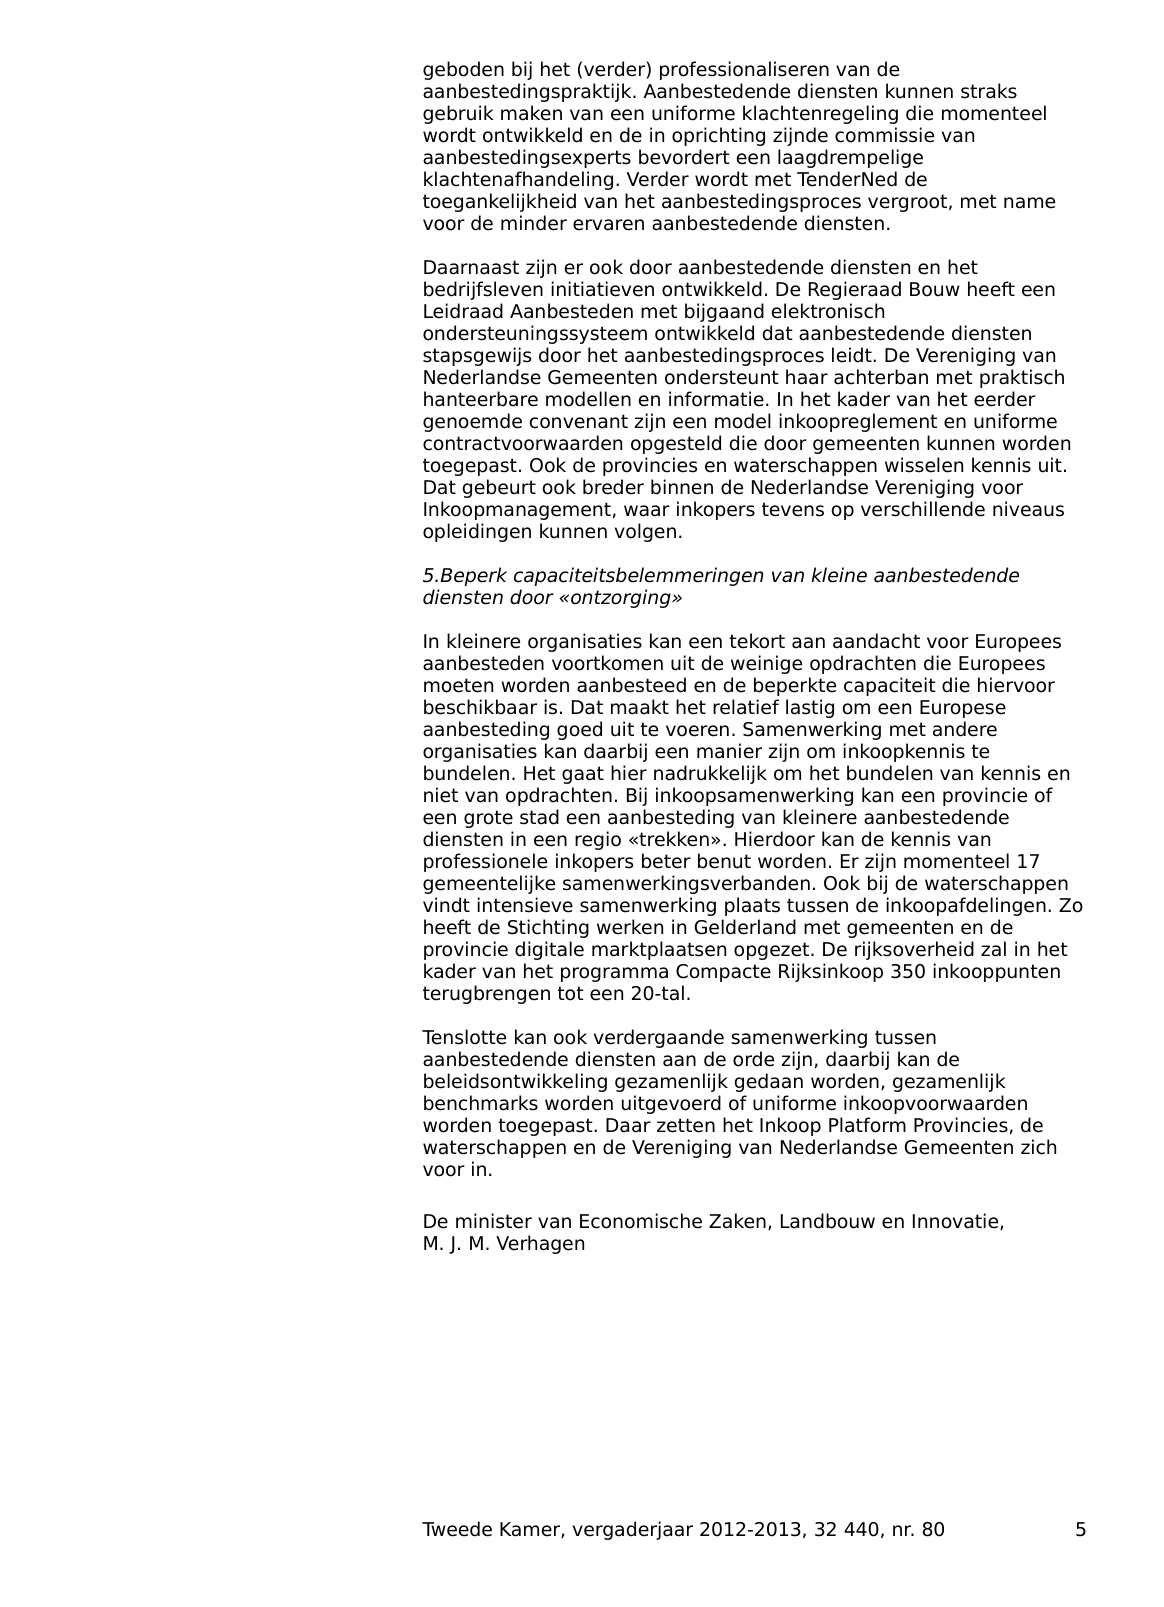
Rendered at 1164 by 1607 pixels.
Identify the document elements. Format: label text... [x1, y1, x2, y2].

text geboden bij het (verder) professionaliseren van de aanbestedingspraktijk. Aanbestedende diensten kunnen straks gebruik maken van een uniforme klachtenregeling die momenteel wordt ontwikkeld en de in oprichting zijnde commissie van aanbestedingsexperts bevordert een laagdrempelige klachtenafhandeling. Verder wordt met TenderNed de toegankelijkheid van het aanbestedingsproces vergroot, met name voor de minder ervaren aanbestedende diensten. [422, 59, 1087, 235]
text In kleinere organisaties kan een tekort aan aandacht voor Europees aanbesteden voortkomen uit de weinige opdrachten die Europees moeten worden aanbesteed en de beperkte capaciteit die hiervoor beschikbaar is. Dat maakt het relatief lastig om een Europese aanbesteding goed uit te voeren. Samenwerking met andere organisaties kan daarbij een manier zijn om inkoopkennis te bundelen. Het gaat hier nadrukkelijk om het bundelen van kennis en niet van opdrachten. Bij inkoopsamenwerking kan een provincie of een grote stad een aanbesteding van kleinere aanbestedende diensten in een regio «trekken». Hierdoor kan de kennis van professionele inkopers beter benut worden. Er zijn momenteel 17 gemeentelijke samenwerkingsverbanden. Ook bij de waterschappen vindt intensieve samenwerking plaats tussen de inkoopafdelingen. Zo heeft de Stichting werken in Gelderland met gemeenten en de provincie digitale marktplaatsen opgezet. De rijksoverheid zal in het kader van het programma Compacte Rijksinkoop 350 inkooppunten terugbrengen tot een 20-tal. [422, 631, 1087, 1005]
text De minister van Economische Zaken, Landbouw en Innovatie, M. J. M. Verhagen [422, 1211, 1087, 1255]
text Tenslotte kan ook verdergaande samenwerking tussen aanbestedende diensten aan de orde zijn, daarbij kan de beleidsontwikkeling gezamenlijk gedaan worden, gezamenlijk benchmarks worden uitgevoerd of uniforme inkoopvoorwaarden worden toegepast. Daar zetten het Inkoop Platform Provincies, de waterschappen en de Vereniging van Nederlandse Gemeenten zich voor in. [422, 1027, 1087, 1181]
subtitle 5.Beperk capaciteitsbelemmeringen van kleine aanbestedende diensten door «ontzorging» [422, 565, 1087, 609]
text Daarnaast zijn er ook door aanbestedende diensten en het bedrijfsleven initiatieven ontwikkeld. De Regieraad Bouw heeft een Leidraad Aanbesteden met bijgaand elektronisch ondersteuningssysteem ontwikkeld dat aanbestedende diensten stapsgewijs door het aanbestedingsproces leidt. De Vereniging van Nederlandse Gemeenten ondersteunt haar achterban met praktisch hanteerbare modellen en informatie. In het kader van het eerder genoemde convenant zijn een model inkoopreglement en uniforme contractvoorwaarden opgesteld die door gemeenten kunnen worden toegepast. Ook de provincies en waterschappen wisselen kennis uit. Dat gebeurt ook breder binnen de Nederlandse Vereniging voor Inkoopmanagement, waar inkopers tevens op verschillende niveaus opleidingen kunnen volgen. [422, 257, 1087, 543]
